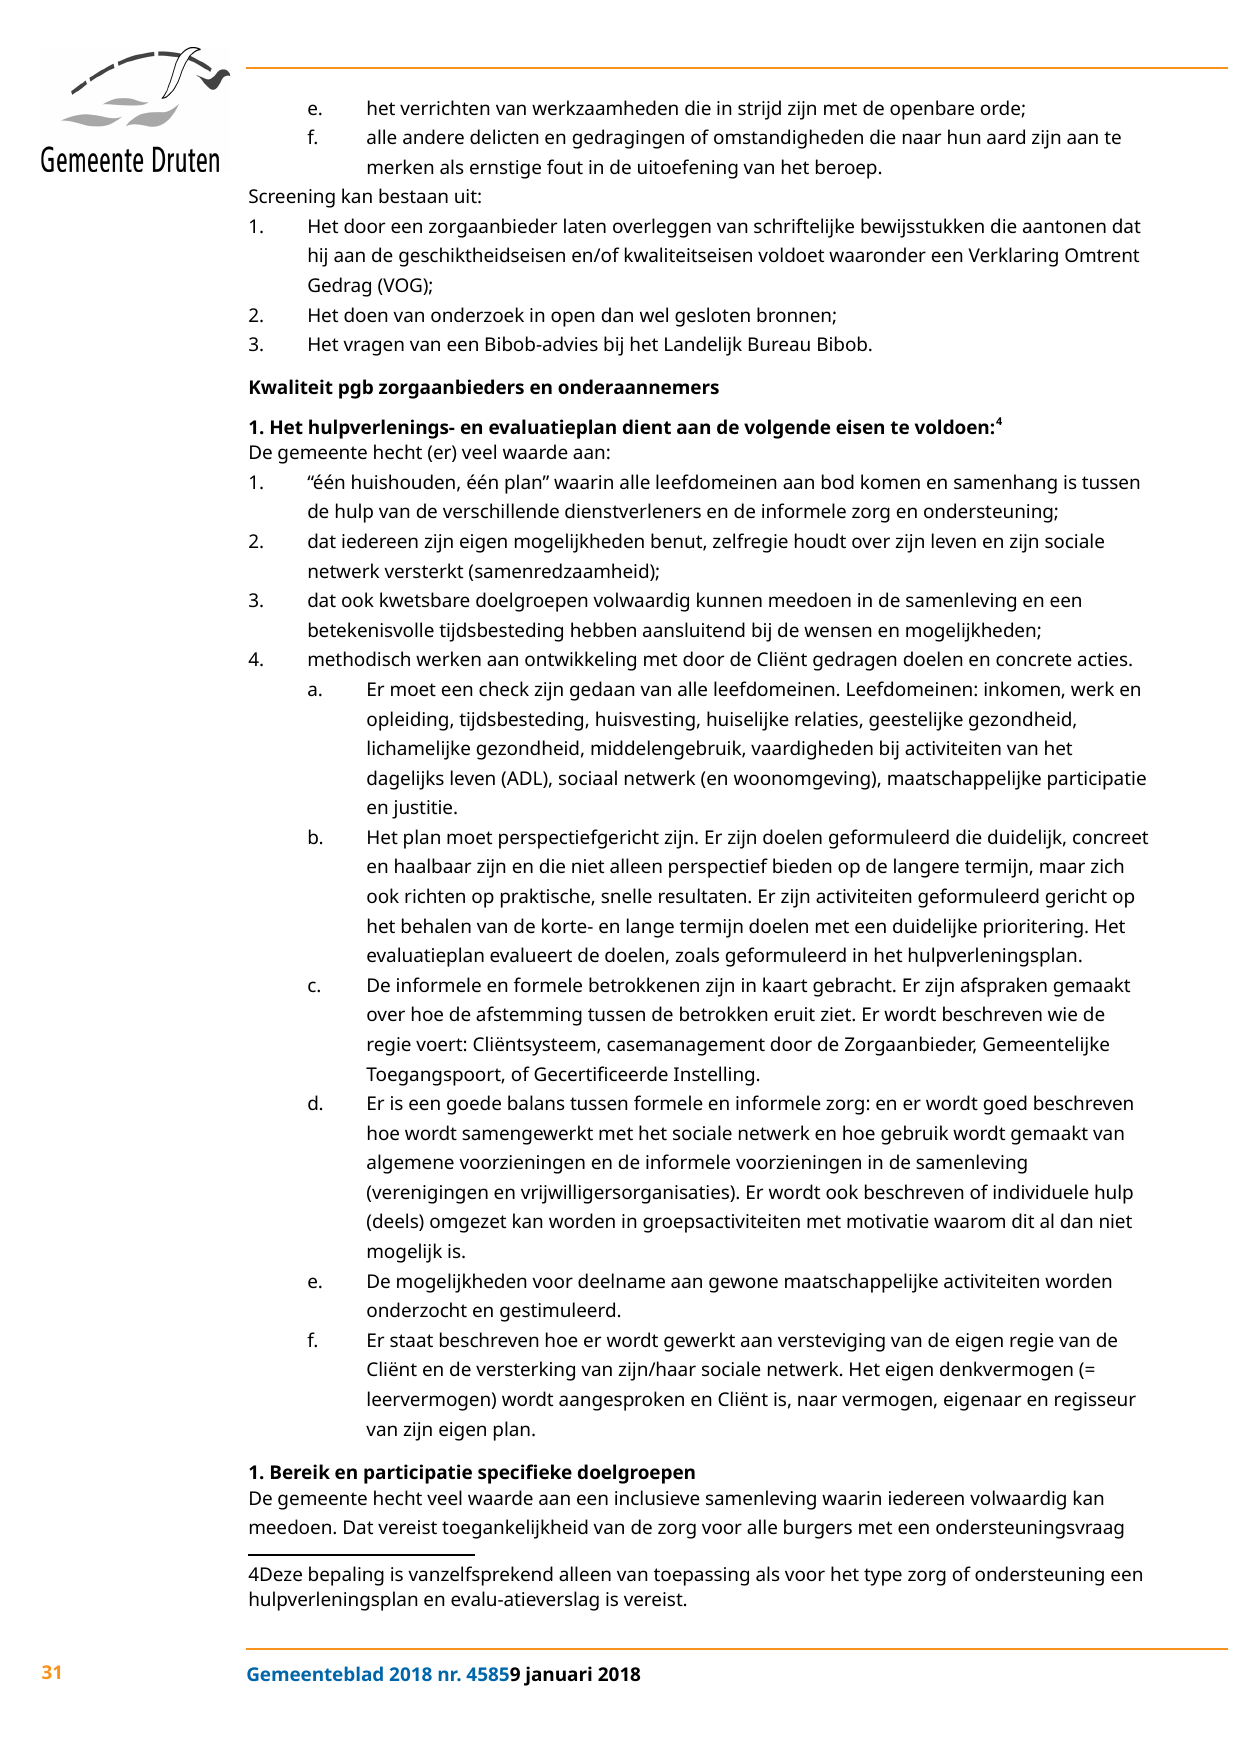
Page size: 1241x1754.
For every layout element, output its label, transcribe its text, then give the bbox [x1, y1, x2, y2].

picture [41, 47, 231, 172]
list De informele en formele betrokkenen zijn in kaart gebracht. Er zijn afspraken gemaakt over hoe de afstemming tussen de betrokken eruit ziet. Er wordt beschreven wie de regie voert: Cliëntsysteem, casemanagement door de Zorgaanbieder, Gemeentelijke Toegangspoort, of Gecertificeerde Instelling. [307, 972, 1152, 1087]
text Deze bepaling is vanzelfsprekend alleen van toepassing als voor het type zorg of ondersteuning een hulpverleningsplan en evalu-atieverslag is vereist. [248, 1561, 1152, 1612]
list Het doen van onderzoek in open dan wel gesloten bronnen; [248, 302, 1152, 328]
list Er staat beschreven hoe er wordt gewerkt aan versteviging van de eigen regie van de Cliënt en de versterking van zijn/haar sociale netwerk. Het eigen denkvermogen (= leervermogen) wordt aangesproken en Cliënt is, naar vermogen, eigenaar en regisseur van zijn eigen plan. [307, 1327, 1152, 1442]
text Screening kan bestaan uit: [248, 183, 1152, 209]
list Er moet een check zijn gedaan van alle leefdomeinen. Leefdomeinen: inkomen, werk en opleiding, tijdsbesteding, huisvesting, huiselijke relaties, geestelijke gezondheid, lichamelijke gezondheid, middelengebruik, vaardigheden bij activiteiten van het dagelijks leven (ADL), sociaal netwerk (en woonomgeving), maatschappelijke participatie en justitie. [307, 676, 1152, 820]
list alle andere delicten en gedragingen of omstandigheden die naar hun aard zijn aan te merken als ernstige fout in de uitoefening van het beroep. [307, 124, 1152, 180]
list Er is een goede balans tussen formele en informele zorg: en er wordt goed beschreven hoe wordt samengewerkt met het sociale netwerk en hoe gebruik wordt gemaakt van algemene voorzieningen en de informele voorzieningen in de samenleving (verenigingen en vrijwilligersorganisaties). Er wordt ook beschreven of individuele hulp (deels) omgezet kan worden in groepsactiviteiten met motivatie waarom dit al dan niet mogelijk is. [307, 1090, 1152, 1264]
list De mogelijkheden voor deelname aan gewone maatschappelijke activiteiten worden onderzocht en gestimuleerd. [307, 1268, 1152, 1323]
list dat ook kwetsbare doelgroepen volwaardig kunnen meedoen in de samenleving en een betekenisvolle tijdsbesteding hebben aansluitend bij de wensen en mogelijkheden; [248, 587, 1152, 643]
text De gemeente hecht veel waarde aan een inclusieve samenleving waarin iedereen volwaardig kan meedoen. Dat vereist toegankelijkheid van de zorg voor alle burgers met een ondersteuningsvraag [248, 1485, 1152, 1540]
list het verrichten van werkzaamheden die in strijd zijn met de openbare orde; [307, 95, 1152, 121]
list Het vragen van een Bibob-advies bij het Landelijk Bureau Bibob. [248, 331, 1152, 357]
list Het door een zorgaanbieder laten overleggen van schriftelijke bewijsstukken die aantonen dat hij aan de geschiktheidseisen en/of kwaliteitseisen voldoet waaronder een Verklaring Omtrent Gedrag (VOG); [248, 213, 1152, 298]
list “één huishouden, één plan” waarin alle leefdomeinen aan bod komen en samenhang is tussen de hulp van de verschillende dienstverleners en de informele zorg en ondersteuning; [248, 469, 1152, 524]
text 1. Bereik en participatie specifieke doelgroepen [248, 1459, 1152, 1485]
list methodisch werken aan ontwikkeling met door de Cliënt gedragen doelen en concrete acties. [248, 647, 1152, 672]
text De gemeente hecht (er) veel waarde aan: [248, 439, 1152, 465]
text 1. Het hulpverlenings- en evaluatieplan dient aan de volgende eisen te voldoen: [248, 414, 1152, 439]
text Kwaliteit pgb zorgaanbieders en onderaannemers [248, 374, 1152, 400]
list dat iedereen zijn eigen mogelijkheden benut, zelfregie houdt over zijn leven en zijn sociale netwerk versterkt (samenredzaamheid); [248, 528, 1152, 584]
list Het plan moet perspectiefgericht zijn. Er zijn doelen geformuleerd die duidelijk, concreet en haalbaar zijn en die niet alleen perspectief bieden op de langere termijn, maar zich ook richten op praktische, snelle resultaten. Er zijn activiteiten geformuleerd gericht op het behalen van de korte- en lange termijn doelen met een duidelijke prioritering. Het evaluatieplan evalueert de doelen, zoals geformuleerd in het hulpverleningsplan. [307, 824, 1152, 968]
